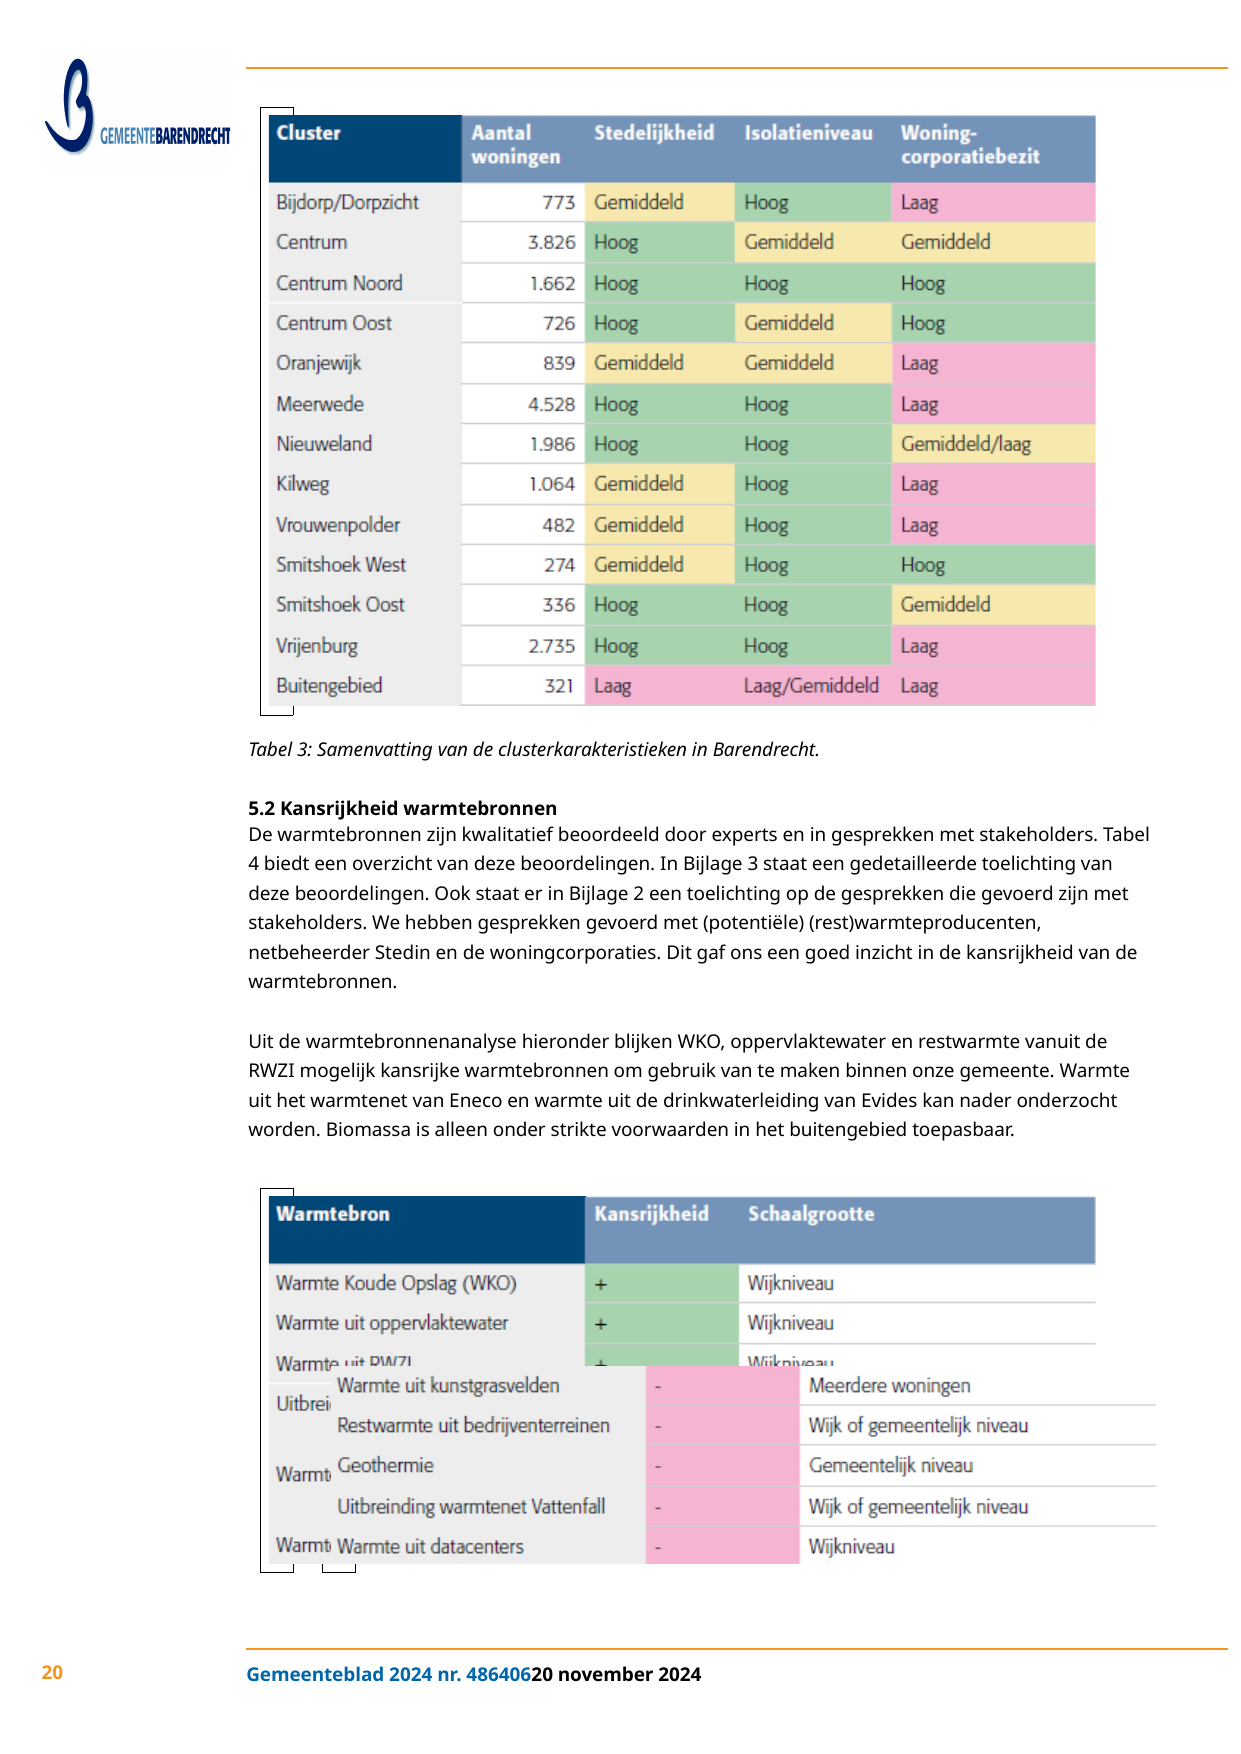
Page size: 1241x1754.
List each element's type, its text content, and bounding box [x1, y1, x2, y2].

text Uit de warmtebronnenanalyse hieronder blijken WKO, oppervlaktewater en restwarmte vanuit de RWZI mogelijk kansrijke warmtebronnen om gebruik van te maken binnen onze gemeente. Warmte uit het warmtenet van Eneco en warmte uit de drinkwaterleiding van Evides kan nader onderzocht worden. Biomassa is alleen onder strikte voorwaarden in het buitengebied toepasbaar. [248, 1028, 1152, 1142]
picture [41, 47, 231, 172]
text Tabel 3: Samenvatting van de clusterkarakteristieken in Barendrecht. [248, 736, 1152, 762]
text De warmtebronnen zijn kwalitatief beoordeeld door experts en in gesprekken met stakeholders. Tabel 4 biedt een overzicht van deze beoordelingen. In Bijlage 3 staat een gedetailleerde toelichting van deze beoordelingen. Ook staat er in Bijlage 2 een toelichting op de gesprekken die gevoerd zijn met stakeholders. We hebben gesprekken gevoerd met (potentiële) (rest)warmteproducenten, netbeheerder Stedin en de woningcorporaties. Dit gaf ons een goed inzicht in de kansrijkheid van de warmtebronnen. [248, 821, 1152, 994]
text 5.2 Kansrijkheid warmtebronnen [248, 795, 1152, 821]
picture [268, 115, 1096, 706]
picture [268, 1196, 1158, 1564]
